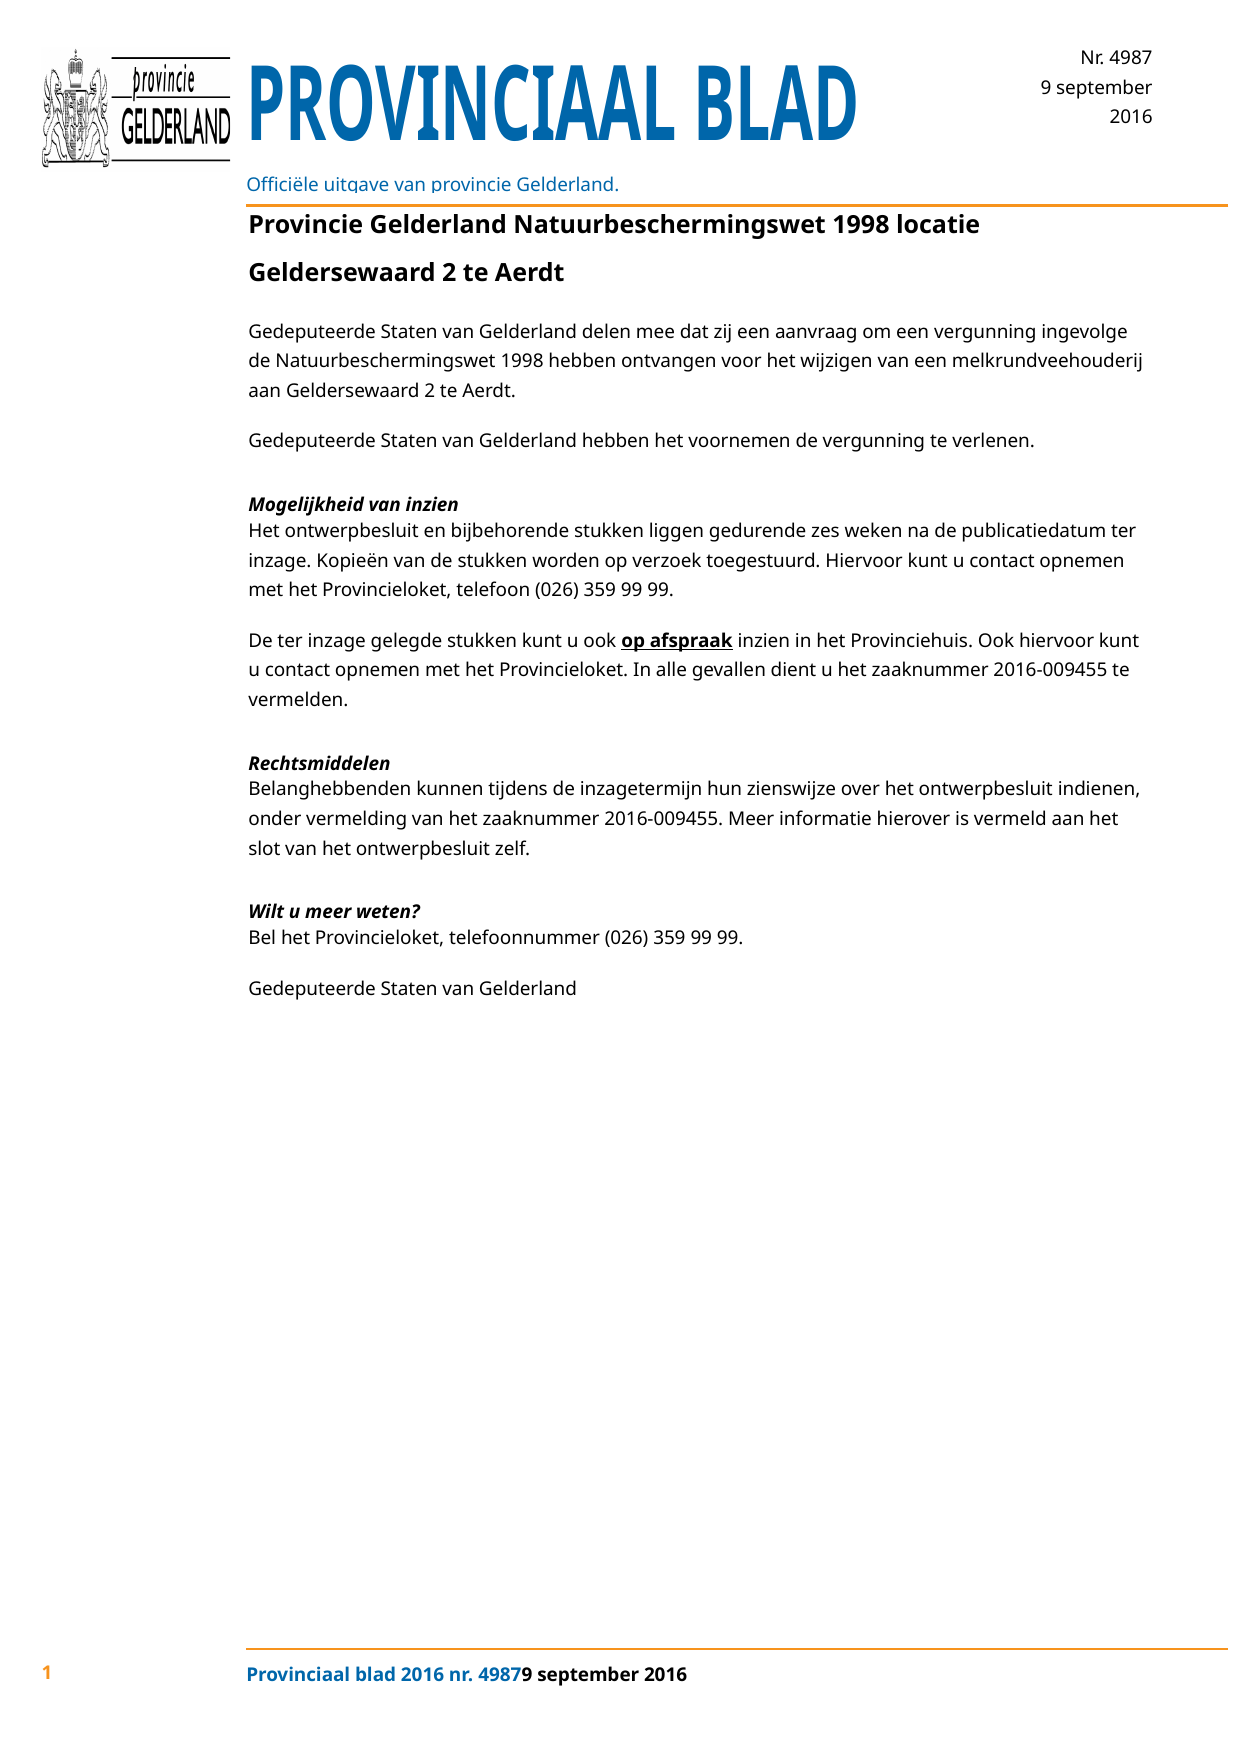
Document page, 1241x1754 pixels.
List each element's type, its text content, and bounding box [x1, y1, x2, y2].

text Gedeputeerde Staten van Gelderland hebben het voornemen de vergunning te verlenen. [248, 427, 1152, 453]
text Provincie Gelderland Natuurbeschermingswet 1998 locatie Geldersewaard 2 te Aerdt [248, 207, 1152, 288]
picture [41, 47, 231, 172]
text Het ontwerpbesluit en bijbehorende stukken liggen gedurende zes weken na de publicatiedatum ter inzage. Kopieën van de stukken worden op verzoek toegestuurd. Hiervoor kunt u contact opnemen met het Provincieloket, telefoon (026) 359 99 99. [248, 517, 1152, 602]
text Rechtsmiddelen [248, 750, 1152, 776]
text Wilt u meer weten? [248, 899, 1152, 924]
text Mogelijkheid van inzien [248, 491, 1152, 517]
text De ter inzage gelegde stukken kunt u ook op afspraak inzien in het Provinciehuis. Ook hiervoor kunt u contact opnemen met het Provincieloket. In alle gevallen dient u het zaaknummer 2016-009455 te vermelden. [248, 627, 1152, 712]
text Gedeputeerde Staten van Gelderland delen mee dat zij een aanvraag om een vergunning ingevolge de Natuurbeschermingswet 1998 hebben ontvangen voor het wijzigen van een melkrundveehouderij aan Geldersewaard 2 te Aerdt. [248, 318, 1152, 403]
text Bel het Provincieloket, telefoonnummer (026) 359 99 99. [248, 924, 1152, 950]
text Gedeputeerde Staten van Gelderland [248, 975, 1152, 1001]
text Belanghebbenden kunnen tijdens de inzagetermijn hun zienswijze over het ontwerpbesluit indienen, onder vermelding van het zaaknummer 2016-009455. Meer informatie hierover is vermeld aan het slot van het ontwerpbesluit zelf. [248, 776, 1152, 861]
